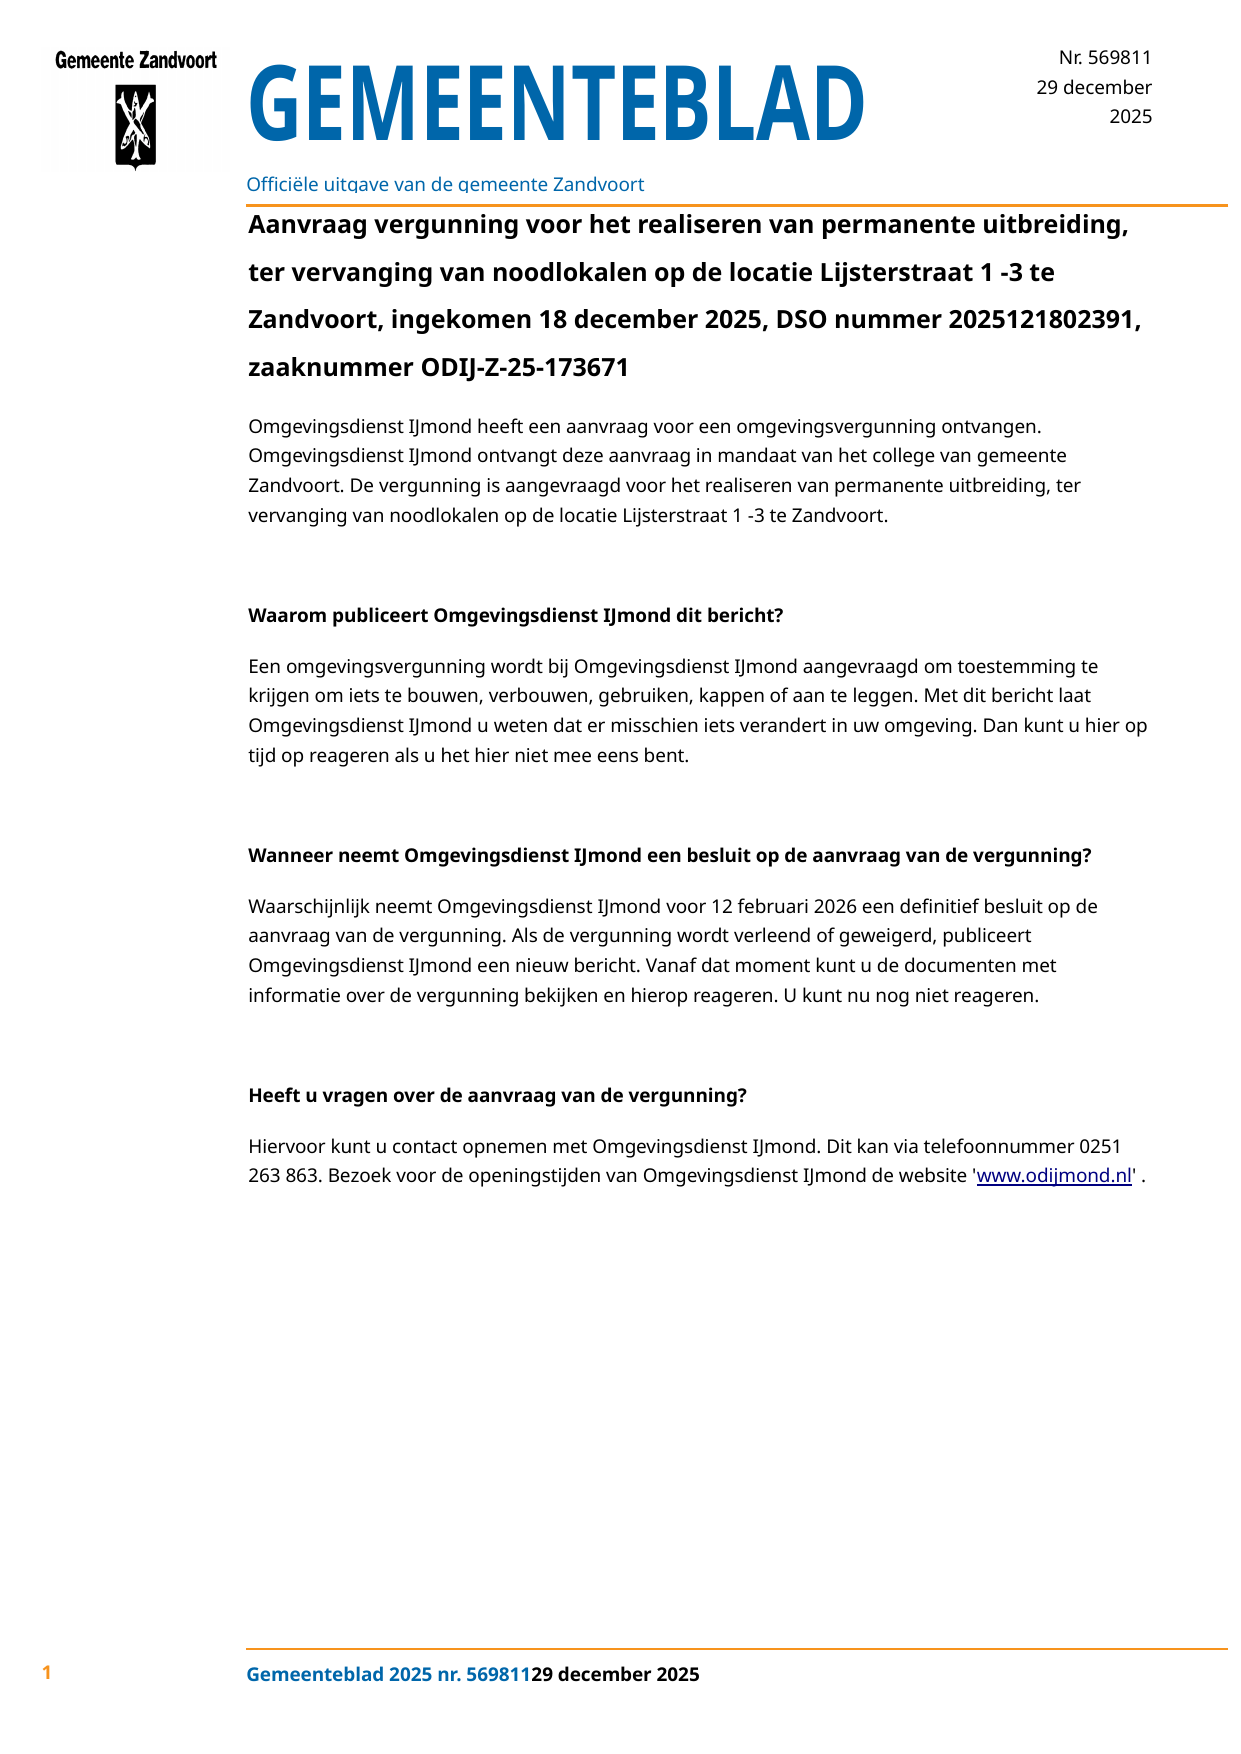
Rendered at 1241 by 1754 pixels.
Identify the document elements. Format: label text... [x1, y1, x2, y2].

text Waarschijnlijk neemt Omgevingsdienst IJmond voor 12 februari 2026 een definitief besluit op de aanvraag van de vergunning. Als de vergunning wordt verleend of geweigerd, publiceert Omgevingsdienst IJmond een nieuw bericht. Vanaf dat moment kunt u de documenten met informatie over de vergunning bekijken en hierop reageren. U kunt nu nog niet reageren. [248, 893, 1152, 1008]
text Aanvraag vergunning voor het realiseren van permanente uitbreiding, ter vervanging van noodlokalen op de locatie Lijsterstraat 1 -3 te Zandvoort, ingekomen 18 december 2025, DSO nummer 2025121802391, zaaknummer ODIJ-Z-25-173671 [248, 207, 1152, 384]
text Wanneer neemt Omgevingsdienst IJmond een besluit op de aanvraag van de vergunning? [248, 843, 1152, 868]
text Een omgevingsvergunning wordt bij Omgevingsdienst IJmond aangevraagd om toestemming te krijgen om iets te bouwen, verbouwen, gebruiken, kappen of aan te leggen. Met dit bericht laat Omgevingsdienst IJmond u weten dat er misschien iets verandert in uw omgeving. Dan kunt u hier op tijd op reageren als u het hier niet mee eens bent. [248, 653, 1152, 768]
text Omgevingsdienst IJmond heeft een aanvraag voor een omgevingsvergunning ontvangen. Omgevingsdienst IJmond ontvangt deze aanvraag in mandaat van het college van gemeente Zandvoort. De vergunning is aangevraagd voor het realiseren van permanente uitbreiding, ter vervanging van noodlokalen op de locatie Lijsterstraat 1 -3 te Zandvoort. [248, 413, 1152, 528]
text Waarom publiceert Omgevingsdienst IJmond dit bericht? [248, 603, 1152, 628]
text Hiervoor kunt u contact opnemen met Omgevingsdienst IJmond. Dit kan via telefoonnummer 0251 263 863. Bezoek voor de openingstijden van Omgevingsdienst IJmond de website 'www.odijmond.nl' . [248, 1133, 1152, 1188]
text Heeft u vragen over de aanvraag van de vergunning? [248, 1083, 1152, 1108]
picture [41, 47, 231, 172]
